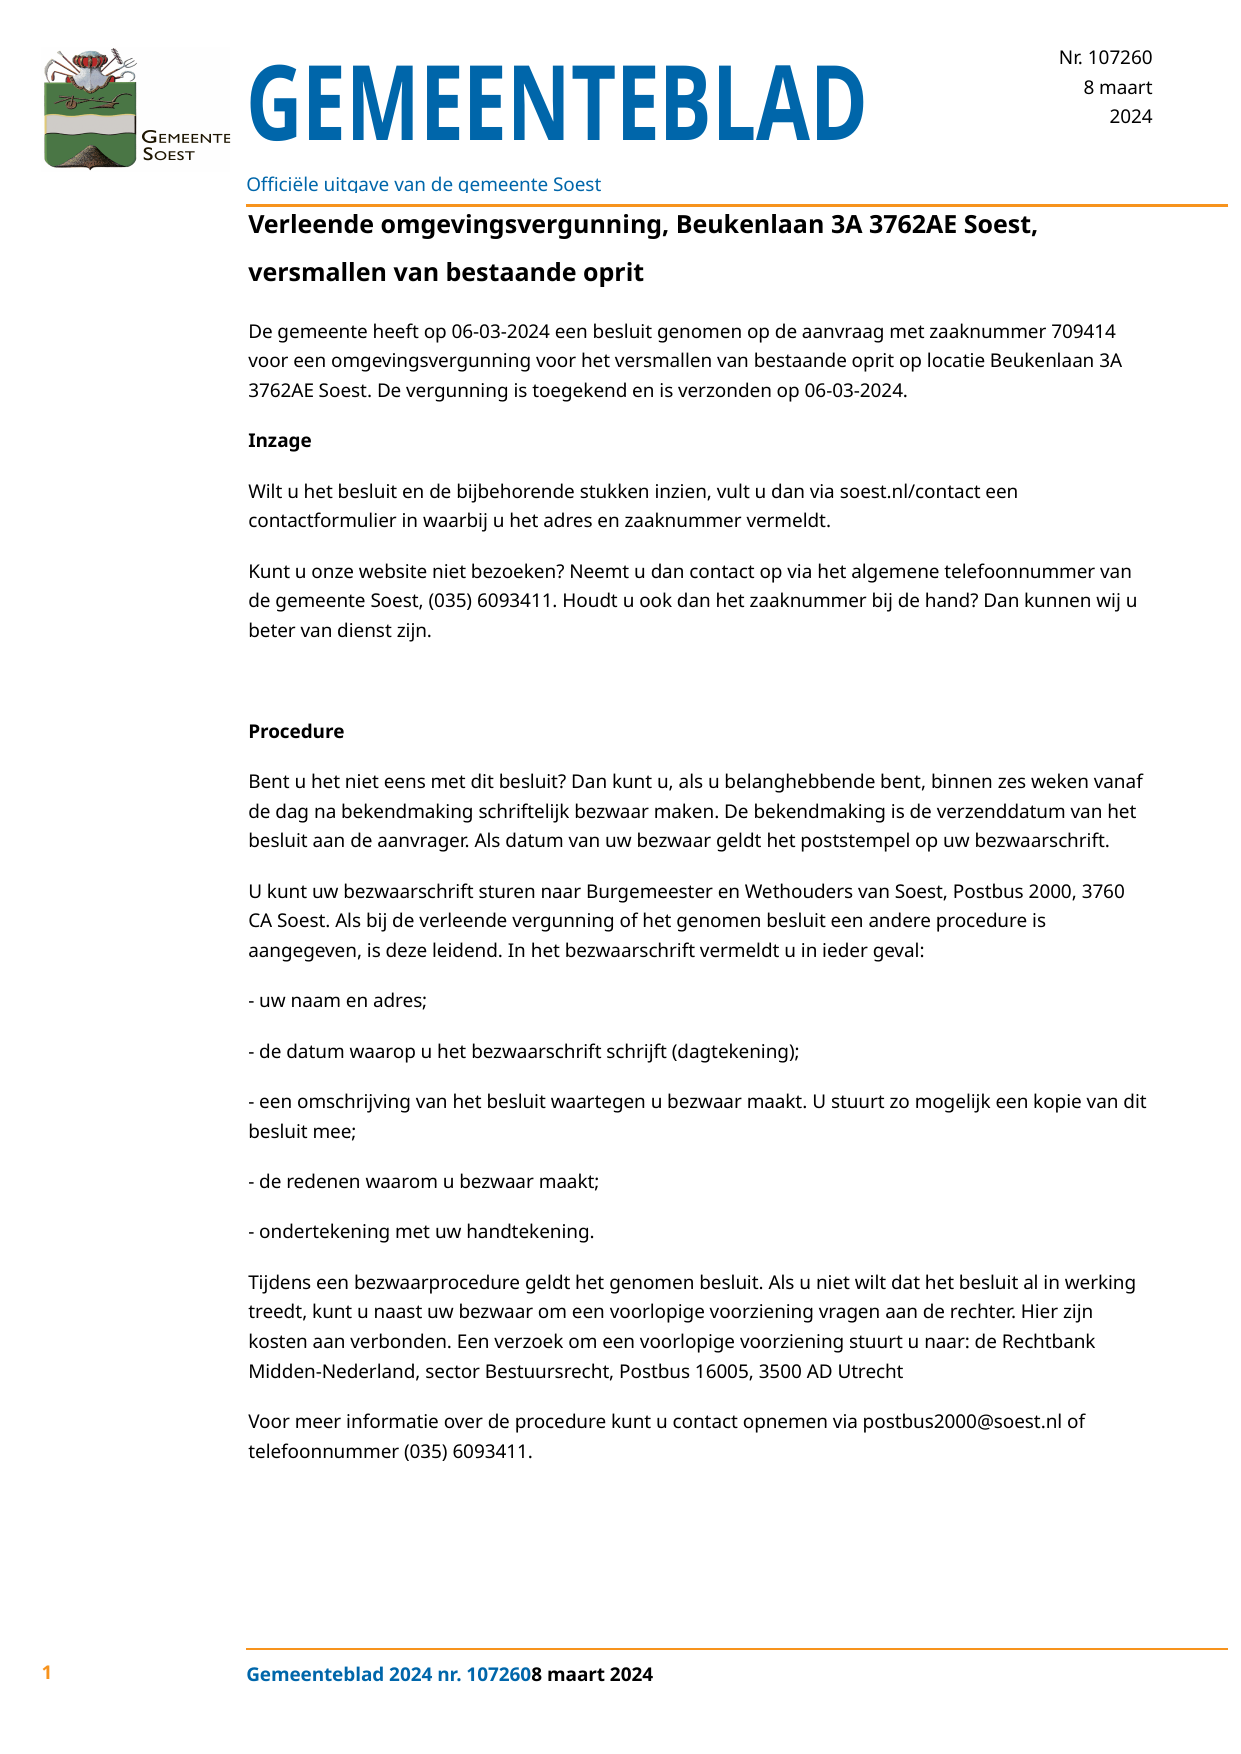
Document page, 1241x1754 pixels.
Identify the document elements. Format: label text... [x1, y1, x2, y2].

text Voor meer informatie over de procedure kunt u contact opnemen via postbus2000@soest.nl of telefoonnummer (035) 6093411. [248, 1408, 1152, 1464]
text Kunt u onze website niet bezoeken? Neemt u dan contact op via het algemene telefoonnummer van de gemeente Soest, (035) 6093411. Houdt u ook dan het zaaknummer bij de hand? Dan kunnen wij u beter van dienst zijn. [248, 558, 1152, 643]
text Tijdens een bezwaarprocedure geldt het genomen besluit. Als u niet wilt dat het besluit al in werking treedt, kunt u naast uw bezwaar om een voorlopige voorziening vragen aan de rechter. Hier zijn kosten aan verbonden. Een verzoek om een voorlopige voorziening stuurt u naar: de Rechtbank Midden-Nederland, sector Bestuursrecht, Postbus 16005, 3500 AD Utrecht [248, 1269, 1152, 1384]
text U kunt uw bezwaarschrift sturen naar Burgemeester en Wethouders van Soest, Postbus 2000, 3760 CA Soest. Als bij de verleende vergunning of het genomen besluit een andere procedure is aangegeven, is deze leidend. In het bezwaarschrift vermeldt u in ieder geval: [248, 878, 1152, 963]
text Inzage [248, 427, 1152, 453]
text Verleende omgevingsvergunning, Beukenlaan 3A 3762AE Soest, versmallen van bestaande oprit [248, 207, 1152, 288]
text - ondertekening met uw handtekening. [248, 1219, 1152, 1244]
text Procedure [248, 718, 1152, 744]
text Bent u het niet eens met dit besluit? Dan kunt u, als u belanghebbende bent, binnen zes weken vanaf de dag na bekendmaking schriftelijk bezwaar maken. De bekendmaking is de verzenddatum van het besluit aan de aanvrager. Als datum van uw bezwaar geldt het poststempel op uw bezwaarschrift. [248, 768, 1152, 853]
text Wilt u het besluit en de bijbehorende stukken inzien, vult u dan via soest.nl/contact een contactformulier in waarbij u het adres en zaaknummer vermeldt. [248, 478, 1152, 533]
text - de redenen waarom u bezwaar maakt; [248, 1168, 1152, 1194]
text - de datum waarop u het bezwaarschrift schrijft (dagtekening); [248, 1038, 1152, 1064]
picture [41, 47, 231, 172]
text - een omschrijving van het besluit waartegen u bezwaar maakt. U stuurt zo mogelijk een kopie van dit besluit mee; [248, 1088, 1152, 1144]
text De gemeente heeft op 06-03-2024 een besluit genomen op de aanvraag met zaaknummer 709414 voor een omgevingsvergunning voor het versmallen van bestaande oprit op locatie Beukenlaan 3A 3762AE Soest. De vergunning is toegekend en is verzonden op 06-03-2024. [248, 318, 1152, 403]
text - uw naam en adres; [248, 987, 1152, 1013]
